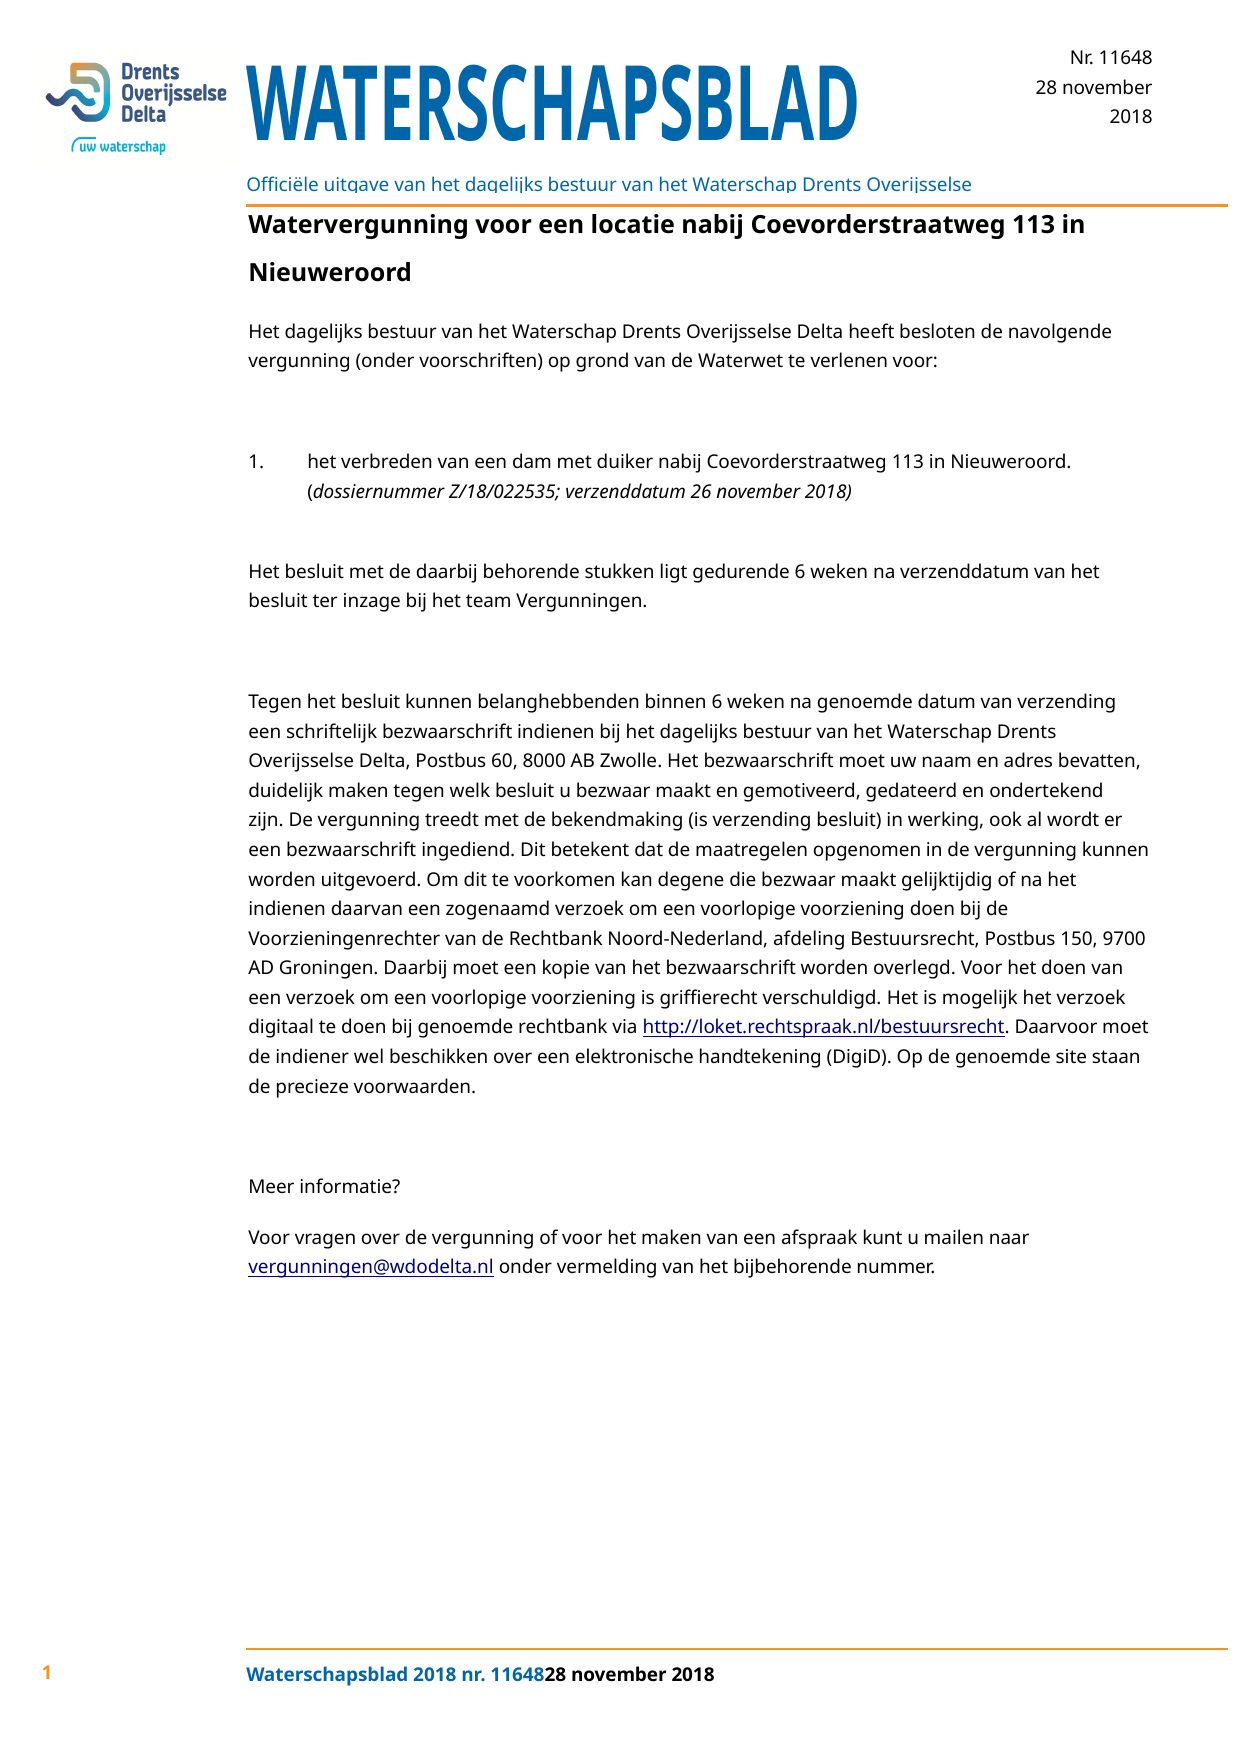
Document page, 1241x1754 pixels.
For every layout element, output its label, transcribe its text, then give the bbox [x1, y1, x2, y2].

text Tegen het besluit kunnen belanghebbenden binnen 6 weken na genoemde datum van verzending een schriftelijk bezwaarschrift indienen bij het dagelijks bestuur van het Waterschap Drents Overijsselse Delta, Postbus 60, 8000 AB Zwolle. Het bezwaarschrift moet uw naam en adres bevatten, duidelijk maken tegen welk besluit u bezwaar maakt en gemotiveerd, gedateerd en ondertekend zijn. De vergunning treedt met de bekendmaking (is verzending besluit) in werking, ook al wordt er een bezwaarschrift ingediend. Dit betekent dat de maatregelen opgenomen in de vergunning kunnen worden uitgevoerd. Om dit te voorkomen kan degene die bezwaar maakt gelijktijdig of na het indienen daarvan een zogenaamd verzoek om een voorlopige voorziening doen bij de Voorzieningenrechter van de Rechtbank Noord-Nederland, afdeling Bestuursrecht, Postbus 150, 9700 AD Groningen. Daarbij moet een kopie van het bezwaarschrift worden overlegd. Voor het doen van een verzoek om een voorlopige voorziening is griffierecht verschuldigd. Het is mogelijk het verzoek digitaal te doen bij genoemde rechtbank via http://loket.rechtspraak.nl/bestuursrecht. Daarvoor moet de indiener wel beschikken over een elektronische handtekening (DigiD). Op de genoemde site staan de precieze voorwaarden. [248, 688, 1152, 1099]
text Watervergunning voor een locatie nabij Coevorderstraatweg 113 in Nieuweroord [248, 207, 1152, 288]
list het verbreden van een dam met duiker nabij Coevorderstraatweg 113 in Nieuweroord.(dossiernummer Z/18/022535; verzenddatum 26 november 2018) [248, 448, 1152, 504]
text Het dagelijks bestuur van het Waterschap Drents Overijsselse Delta heeft besloten de navolgende vergunning (onder voorschriften) op grond van de Waterwet te verlenen voor: [248, 318, 1152, 373]
picture [41, 47, 231, 172]
text Meer informatie? [248, 1174, 1152, 1199]
text Voor vragen over de vergunning of voor het maken van een afspraak kunt u mailen naar vergunningen@wdodelta.nl onder vermelding van het bijbehorende nummer. [248, 1224, 1152, 1279]
text Het besluit met de daarbij behorende stukken ligt gedurende 6 weken na verzenddatum van het besluit ter inzage bij het team Vergunningen. [248, 558, 1152, 613]
